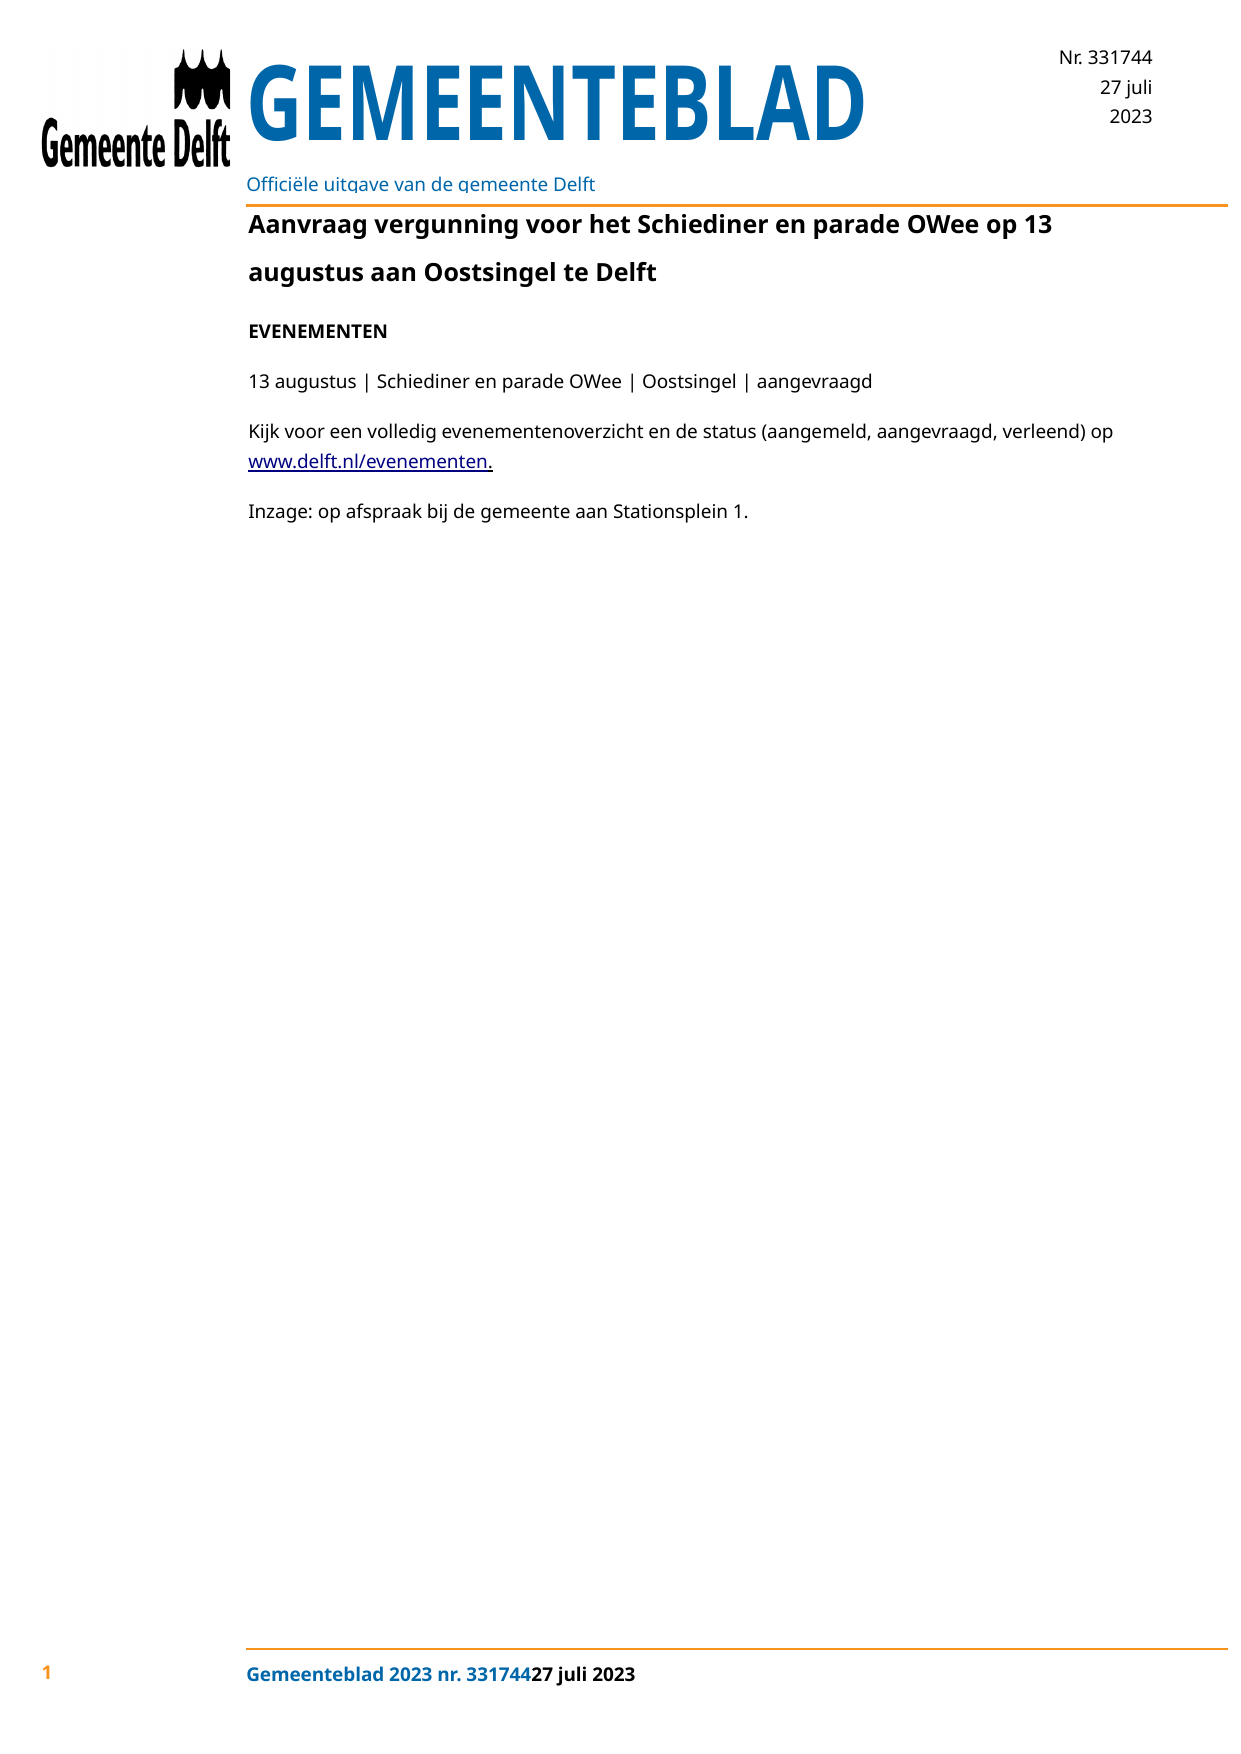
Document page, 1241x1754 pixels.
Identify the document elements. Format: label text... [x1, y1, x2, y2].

text Kijk voor een volledig evenementenoverzicht en de status (aangemeld, aangevraagd, verleend) op www.delft.nl/evenementen. [248, 419, 1152, 474]
picture [41, 47, 231, 172]
text Inzage: op afspraak bij de gemeente aan Stationsplein 1. [248, 499, 1152, 524]
text EVENEMENTEN [248, 318, 1152, 344]
text 13 augustus | Schiediner en parade OWee | Oostsingel | aangevraagd [248, 368, 1152, 394]
text Aanvraag vergunning voor het Schiediner en parade OWee op 13 augustus aan Oostsingel te Delft [248, 207, 1152, 288]
